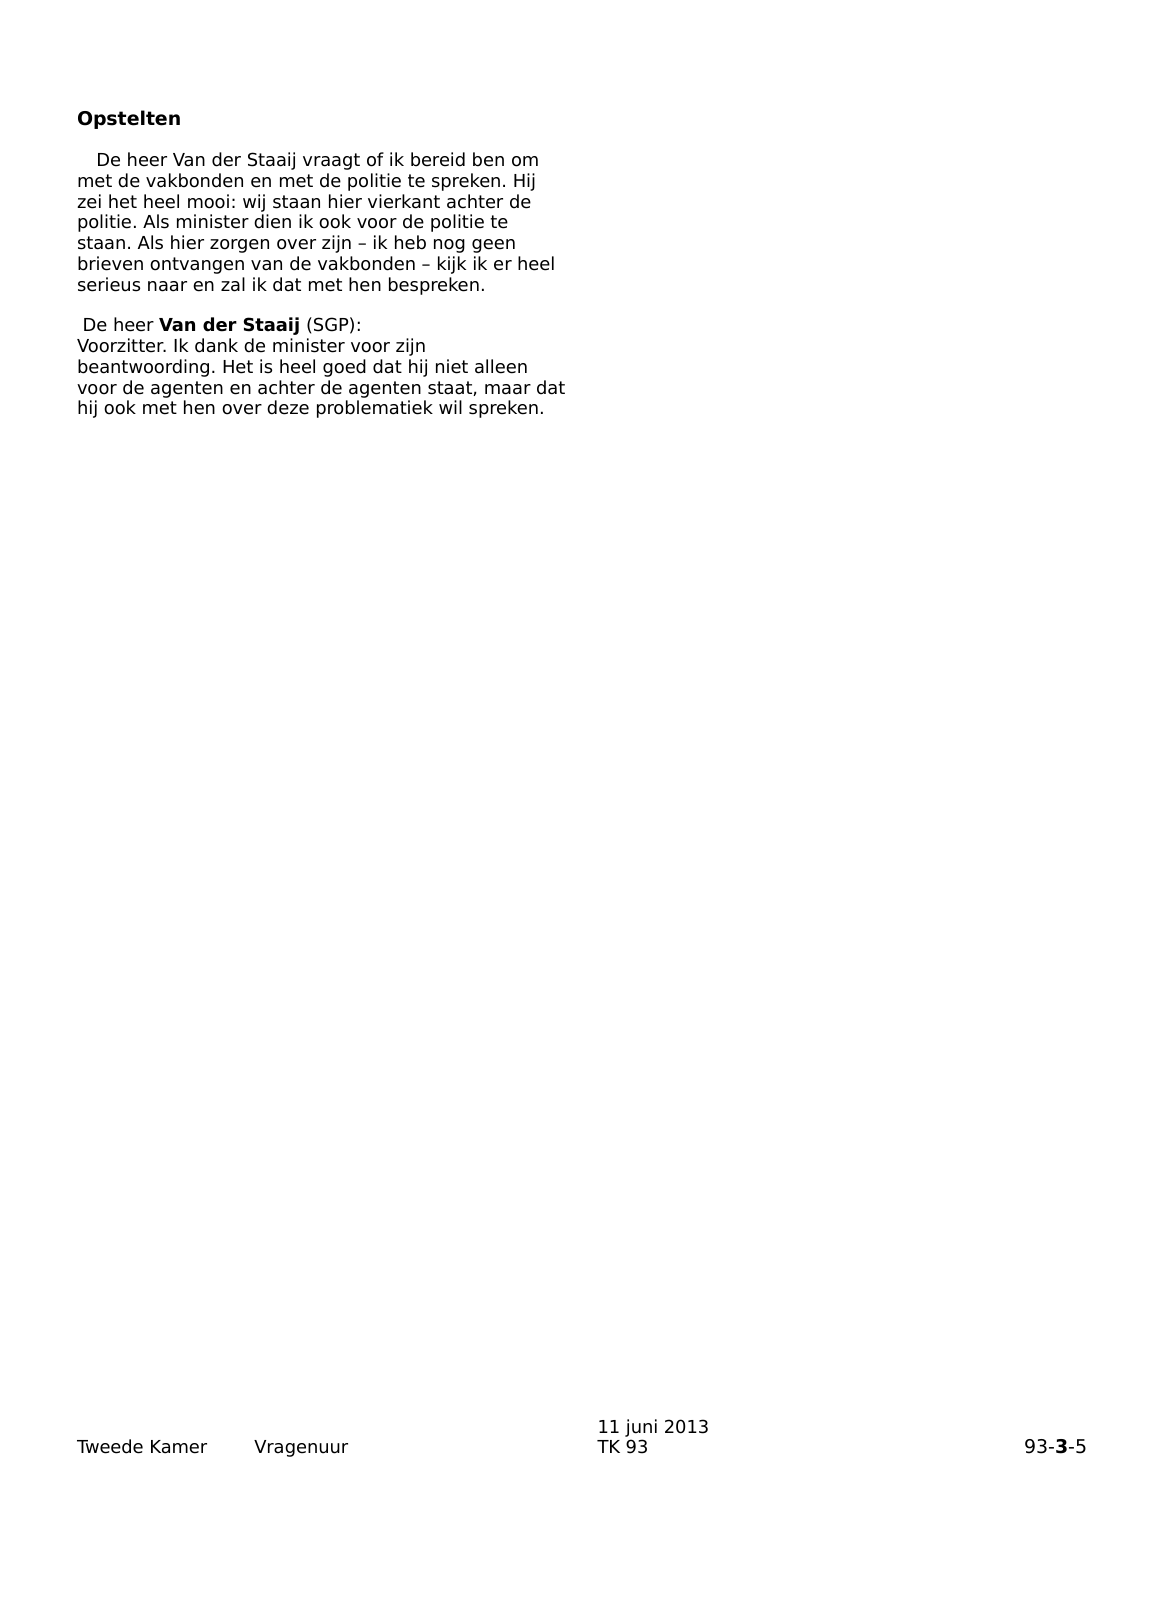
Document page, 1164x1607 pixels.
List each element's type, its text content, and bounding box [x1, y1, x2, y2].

text De heer Van der Staaij vraagt of ik bereid ben om met de vakbonden en met de politie te spreken. Hij zei het heel mooi: wij staan hier vierkant achter de politie. Als minister dien ik ook voor de politie te staan. Als hier zorgen over zijn – ik heb nog geen brieven ontvangen van de vakbonden – kijk ik er heel serieus naar en zal ik dat met hen bespreken. [77, 150, 567, 295]
text Voorzitter. Ik dank de minister voor zijn beantwoording. Het is heel goed dat hij niet alleen voor de agenten en achter de agenten staat, maar dat hij ook met hen over deze problematiek wil spreken. [77, 336, 567, 419]
text De heer Van der Staaij (SGP): [77, 315, 567, 336]
